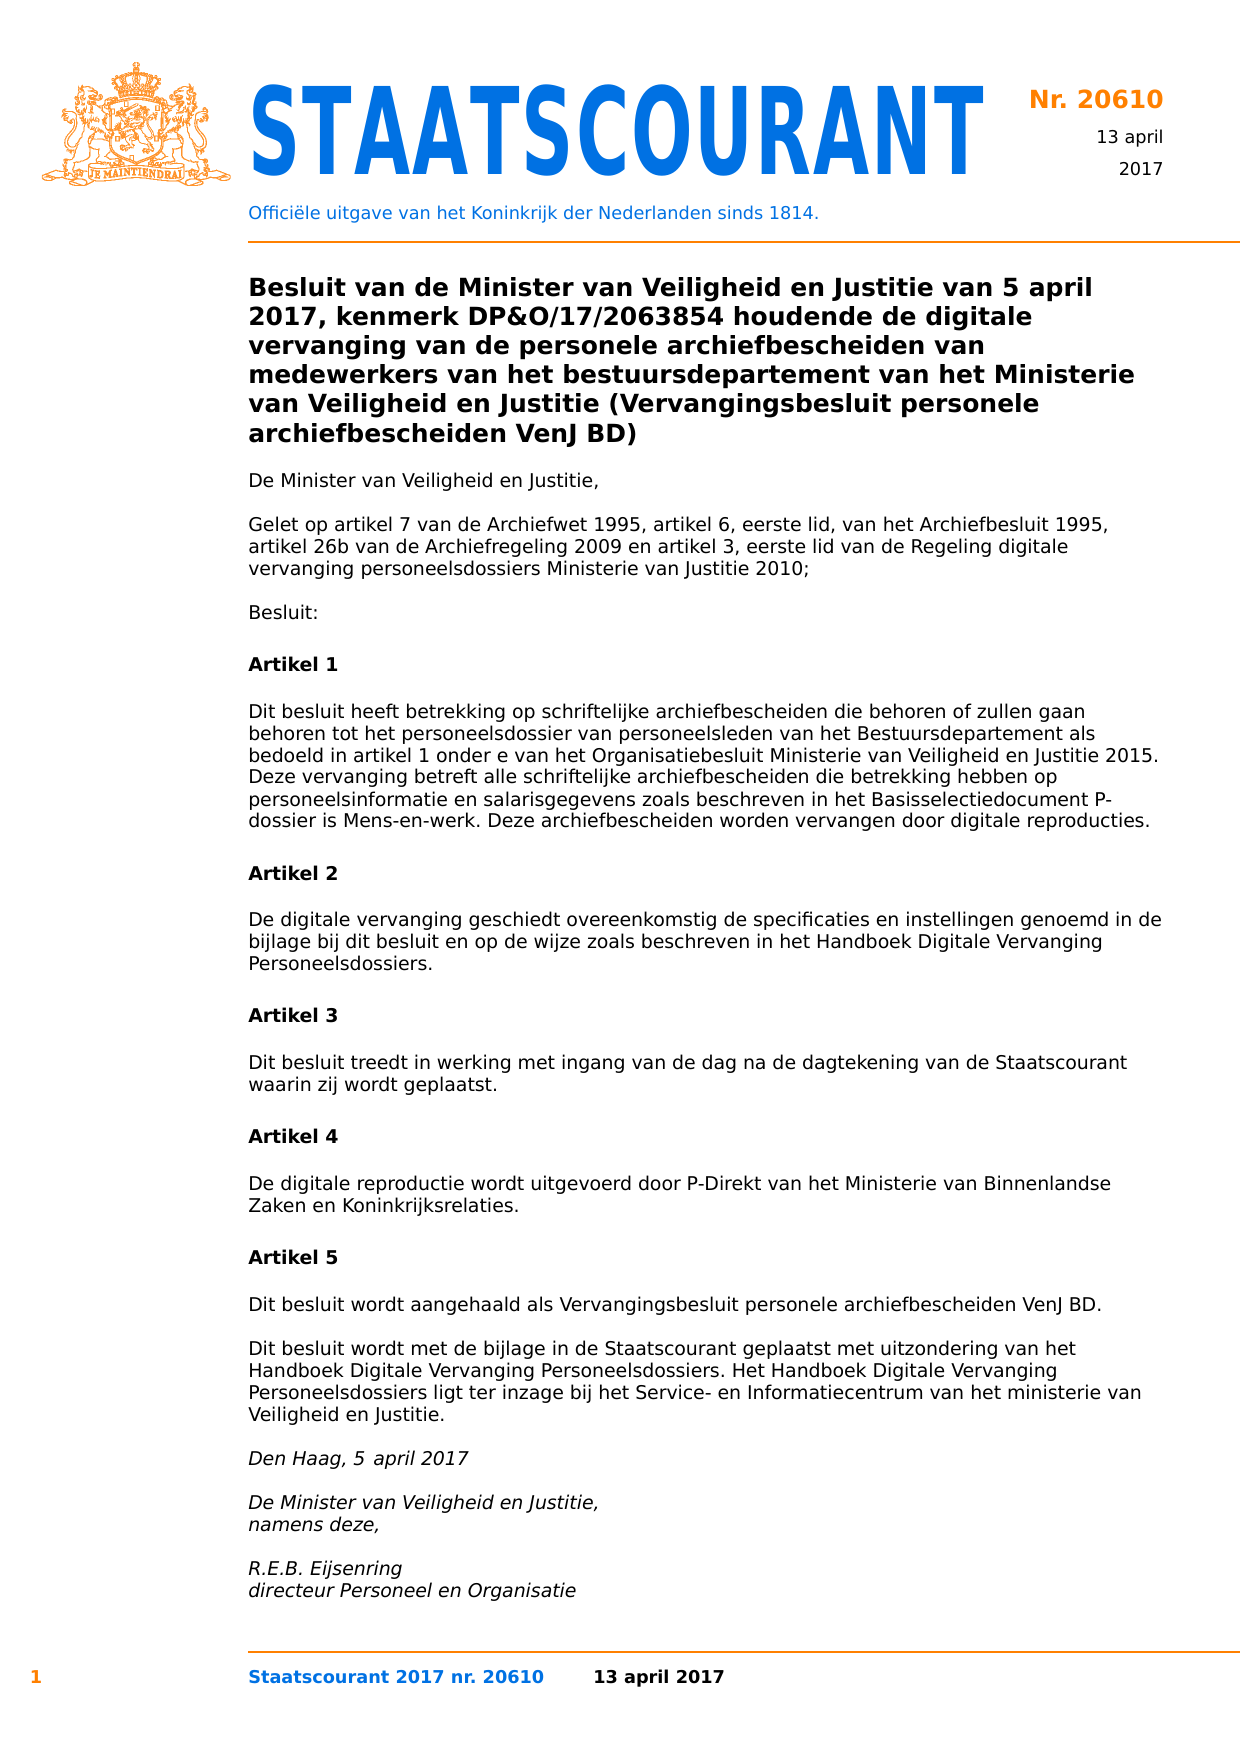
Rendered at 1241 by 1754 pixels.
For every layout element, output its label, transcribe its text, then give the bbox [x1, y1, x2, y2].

subtitle Artikel 5 [248, 1247, 1163, 1269]
text Gelet op artikel 7 van de Archiefwet 1995, artikel 6, eerste lid, van het Archiefbesluit 1995, artikel 26b van de Archiefregeling 2009 en artikel 3, eerste lid van de Regeling digitale vervanging personeelsdossiers Ministerie van Justitie 2010; [248, 514, 1163, 580]
text Besluit: [248, 602, 1163, 623]
text De Minister van Veiligheid en Justitie, namens deze, R.E.B. Eijsenring directeur Personeel en Organisatie [248, 1492, 1163, 1602]
subtitle Artikel 4 [248, 1126, 1163, 1148]
text Dit besluit wordt met de bijlage in de Staatscourant geplaatst met uitzondering van het Handboek Digitale Vervanging Personeelsdossiers. Het Handboek Digitale Vervanging Personeelsdossiers ligt ter inzage bij het Service- en Informatiecentrum van het ministerie van Veiligheid en Justitie. [248, 1338, 1163, 1426]
subtitle Artikel 2 [248, 862, 1163, 884]
table_cell 13 april [998, 121, 1240, 153]
text Dit besluit treedt in werking met ingang van de dag na de dagtekening van de Staatscourant waarin zij wordt geplaatst. [248, 1052, 1163, 1096]
text De Minister van Veiligheid en Justitie, [248, 470, 1163, 492]
table_header STAATSCOURANT [248, 62, 998, 203]
text De digitale reproductie wordt uitgevoerd door P-Direkt van het Ministerie van Binnenlandse Zaken en Koninkrijksrelaties. [248, 1173, 1163, 1217]
picture [41, 62, 231, 186]
subtitle Besluit van de Minister van Veiligheid en Justitie van 5 april 2017, kenmerk DP&O/17/2063854 houdende de digitale vervanging van de personele archiefbescheiden van medewerkers van het bestuursdepartement van het Ministerie van Veiligheid en Justitie (Vervangingsbesluit personele archiefbescheiden VenJ BD) [248, 273, 1163, 448]
text Dit besluit wordt aangehaald als Vervangingsbesluit personele archiefbescheiden VenJ BD. [248, 1294, 1163, 1316]
table_header Nr. 20610 [998, 62, 1240, 121]
table_cell 2017 [998, 153, 1240, 203]
table_header [25, 62, 248, 241]
subtitle Artikel 1 [248, 653, 1163, 676]
text De digitale vervanging geschiedt overeenkomstig de specificaties en instellingen genoemd in de bijlage bij dit besluit en op de wijze zoals beschreven in het Handboek Digitale Vervanging Personeelsdossiers. [248, 909, 1163, 975]
table_cell Officiële uitgave van het Koninkrijk der Nederlanden sinds 1814. [248, 203, 1240, 241]
subtitle Artikel 3 [248, 1005, 1163, 1027]
text Den Haag, 5 april 2017 [248, 1448, 1163, 1470]
text Dit besluit heeft betrekking op schriftelijke archiefbescheiden die behoren of zullen gaan behoren tot het personeelsdossier van personeelsleden van het Bestuursdepartement als bedoeld in artikel 1 onder e van het Organisatiebesluit Ministerie van Veiligheid en Justitie 2015. Deze vervanging betreft alle schriftelijke archiefbescheiden die betrekking hebben op personeelsinformatie en salarisgegevens zoals beschreven in het Basisselectiedocument P-dossier is Mens-en-werk. Deze archiefbescheiden worden vervangen door digitale reproducties. [248, 701, 1163, 832]
